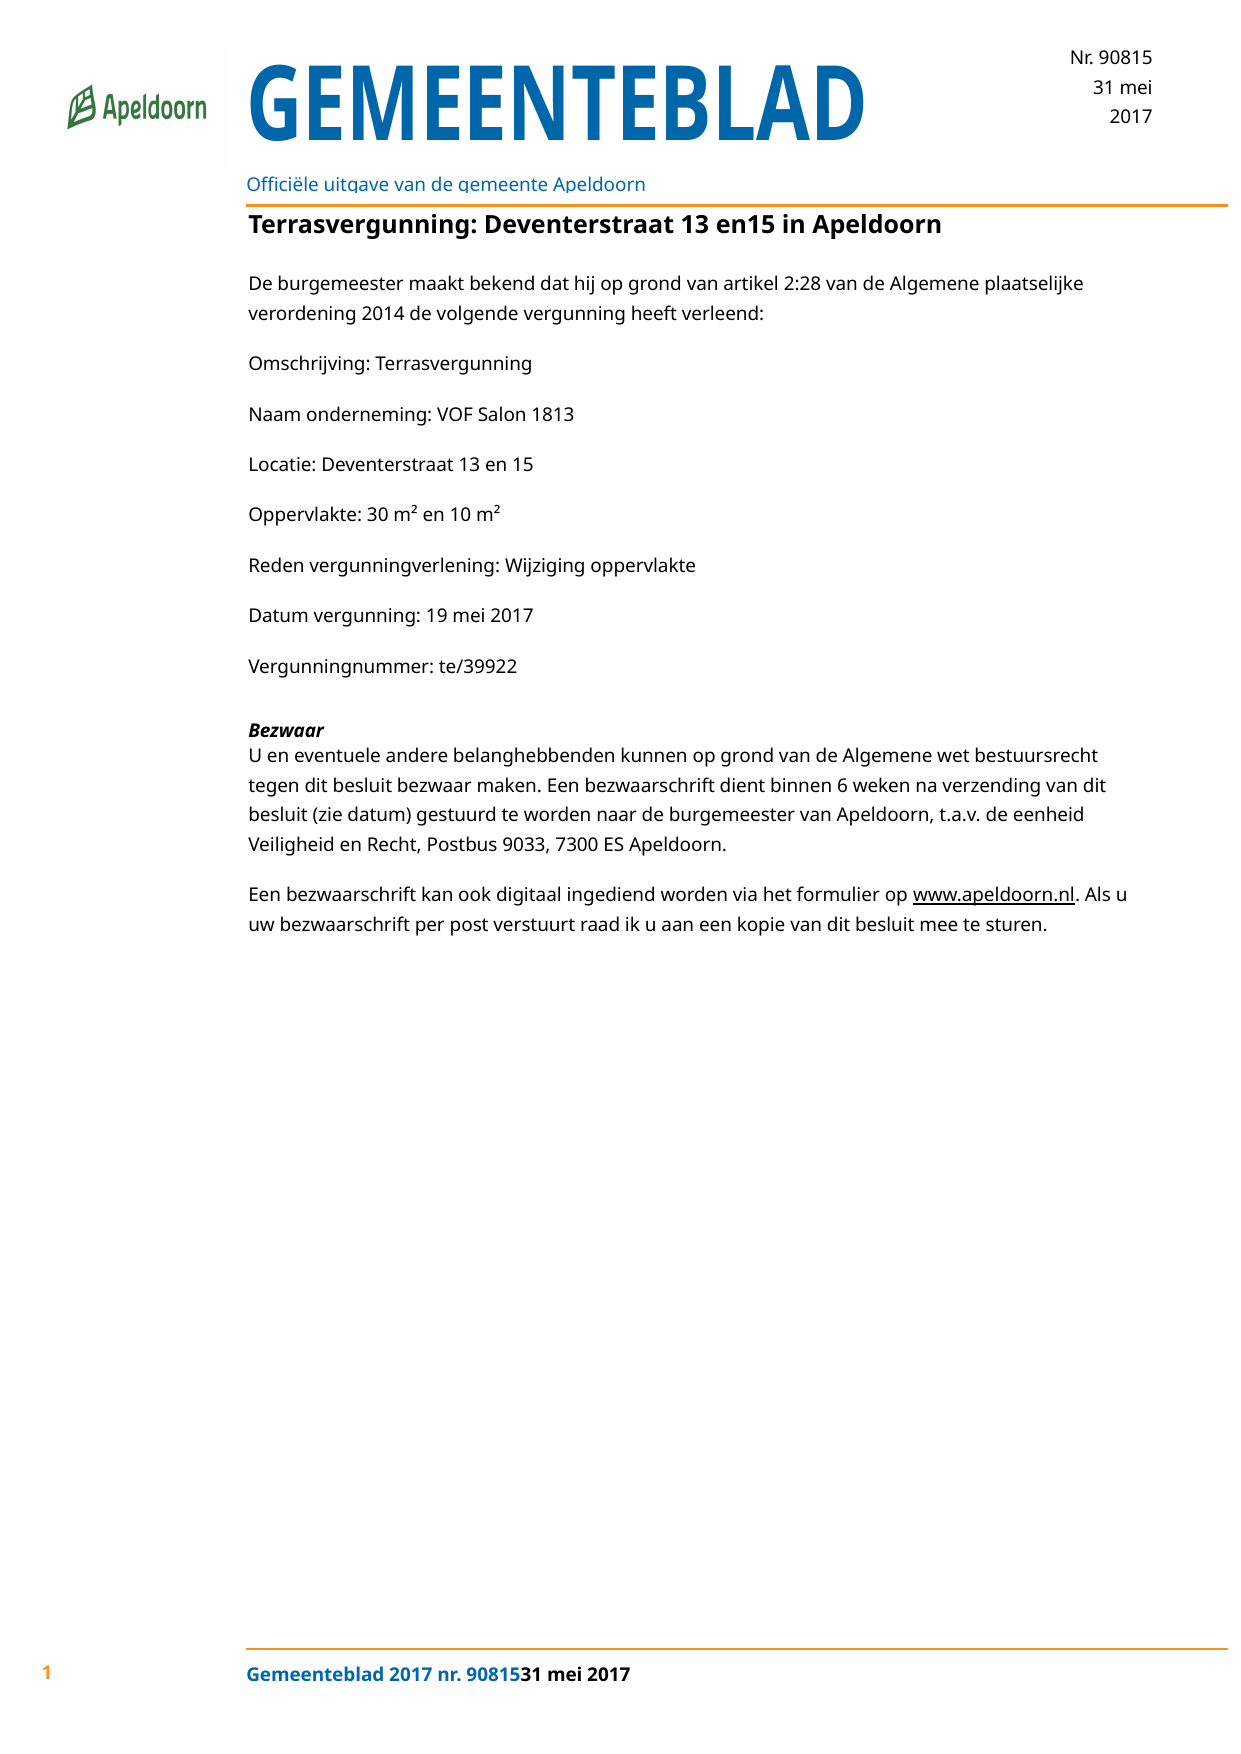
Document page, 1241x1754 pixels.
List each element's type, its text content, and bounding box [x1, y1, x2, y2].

text Bezwaar [248, 717, 1152, 742]
text Terrasvergunning: Deventerstraat 13 en15 in Apeldoorn [248, 207, 1152, 241]
text U en eventuele andere belanghebbenden kunnen op grond van de Algemene wet bestuursrecht tegen dit besluit bezwaar maken. Een bezwaarschrift dient binnen 6 weken na verzending van dit besluit (zie datum) gestuurd te worden naar de burgemeester van Apeldoorn, t.a.v. de eenheid Veiligheid en Recht, Postbus 9033, 7300 ES Apeldoorn. [248, 742, 1152, 857]
text Oppervlakte: 30 m² en 10 m² [248, 502, 1152, 527]
text Omschrijving: Terrasvergunning [248, 350, 1152, 376]
text Naam onderneming: VOF Salon 1813 [248, 401, 1152, 426]
picture [41, 47, 231, 172]
text Vergunningnummer: te/39922 [248, 653, 1152, 678]
text Datum vergunning: 19 mei 2017 [248, 602, 1152, 628]
text Locatie: Deventerstraat 13 en 15 [248, 451, 1152, 477]
text Een bezwaarschrift kan ook digitaal ingediend worden via het formulier op www.apeldoorn.nl. Als u uw bezwaarschrift per post verstuurt raad ik u aan een kopie van dit besluit mee te sturen. [248, 882, 1152, 937]
text De burgemeester maakt bekend dat hij op grond van artikel 2:28 van de Algemene plaatselijke verordening 2014 de volgende vergunning heeft verleend: [248, 270, 1152, 326]
text Reden vergunningverlening: Wijziging oppervlakte [248, 552, 1152, 578]
